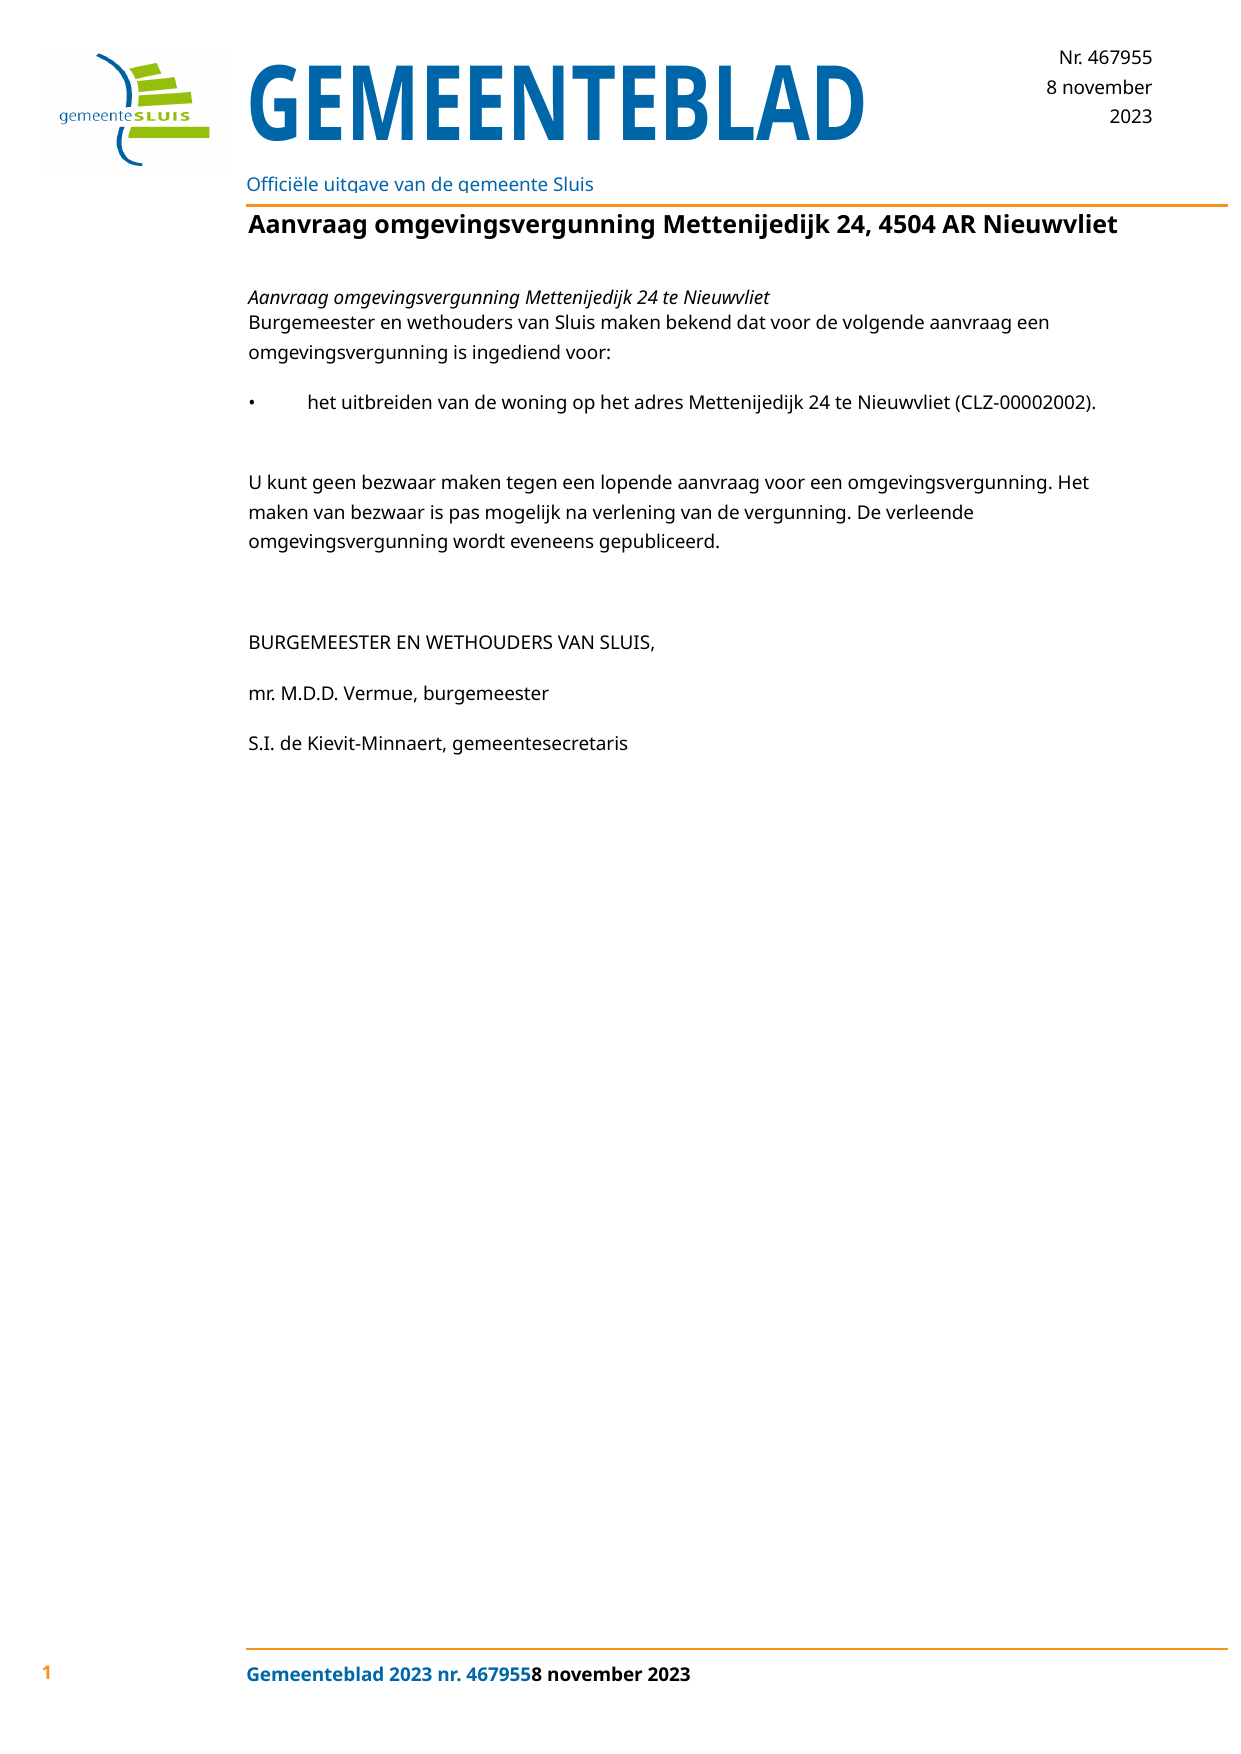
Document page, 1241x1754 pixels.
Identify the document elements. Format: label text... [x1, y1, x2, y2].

text Aanvraag omgevingsvergunning Mettenijedijk 24 te Nieuwvliet [248, 284, 1152, 309]
text Aanvraag omgevingsvergunning Mettenijedijk 24, 4504 AR Nieuwvliet [248, 207, 1152, 241]
text U kunt geen bezwaar maken tegen een lopende aanvraag voor een omgevingsvergunning. Het maken van bezwaar is pas mogelijk na verlening van de vergunning. De verleende omgevingsvergunning wordt eveneens gepubliceerd. [248, 469, 1152, 554]
text BURGEMEESTER EN WETHOUDERS VAN SLUIS, [248, 629, 1152, 655]
text S.I. de Kievit-Minnaert, gemeentesecretaris [248, 730, 1152, 756]
list het uitbreiden van de woning op het adres Mettenijedijk 24 te Nieuwvliet (CLZ-00002002). [248, 389, 1152, 415]
text mr. M.D.D. Vermue, burgemeester [248, 680, 1152, 706]
picture [41, 47, 231, 172]
text Burgemeester en wethouders van Sluis maken bekend dat voor de volgende aanvraag een omgevingsvergunning is ingediend voor: [248, 309, 1152, 365]
